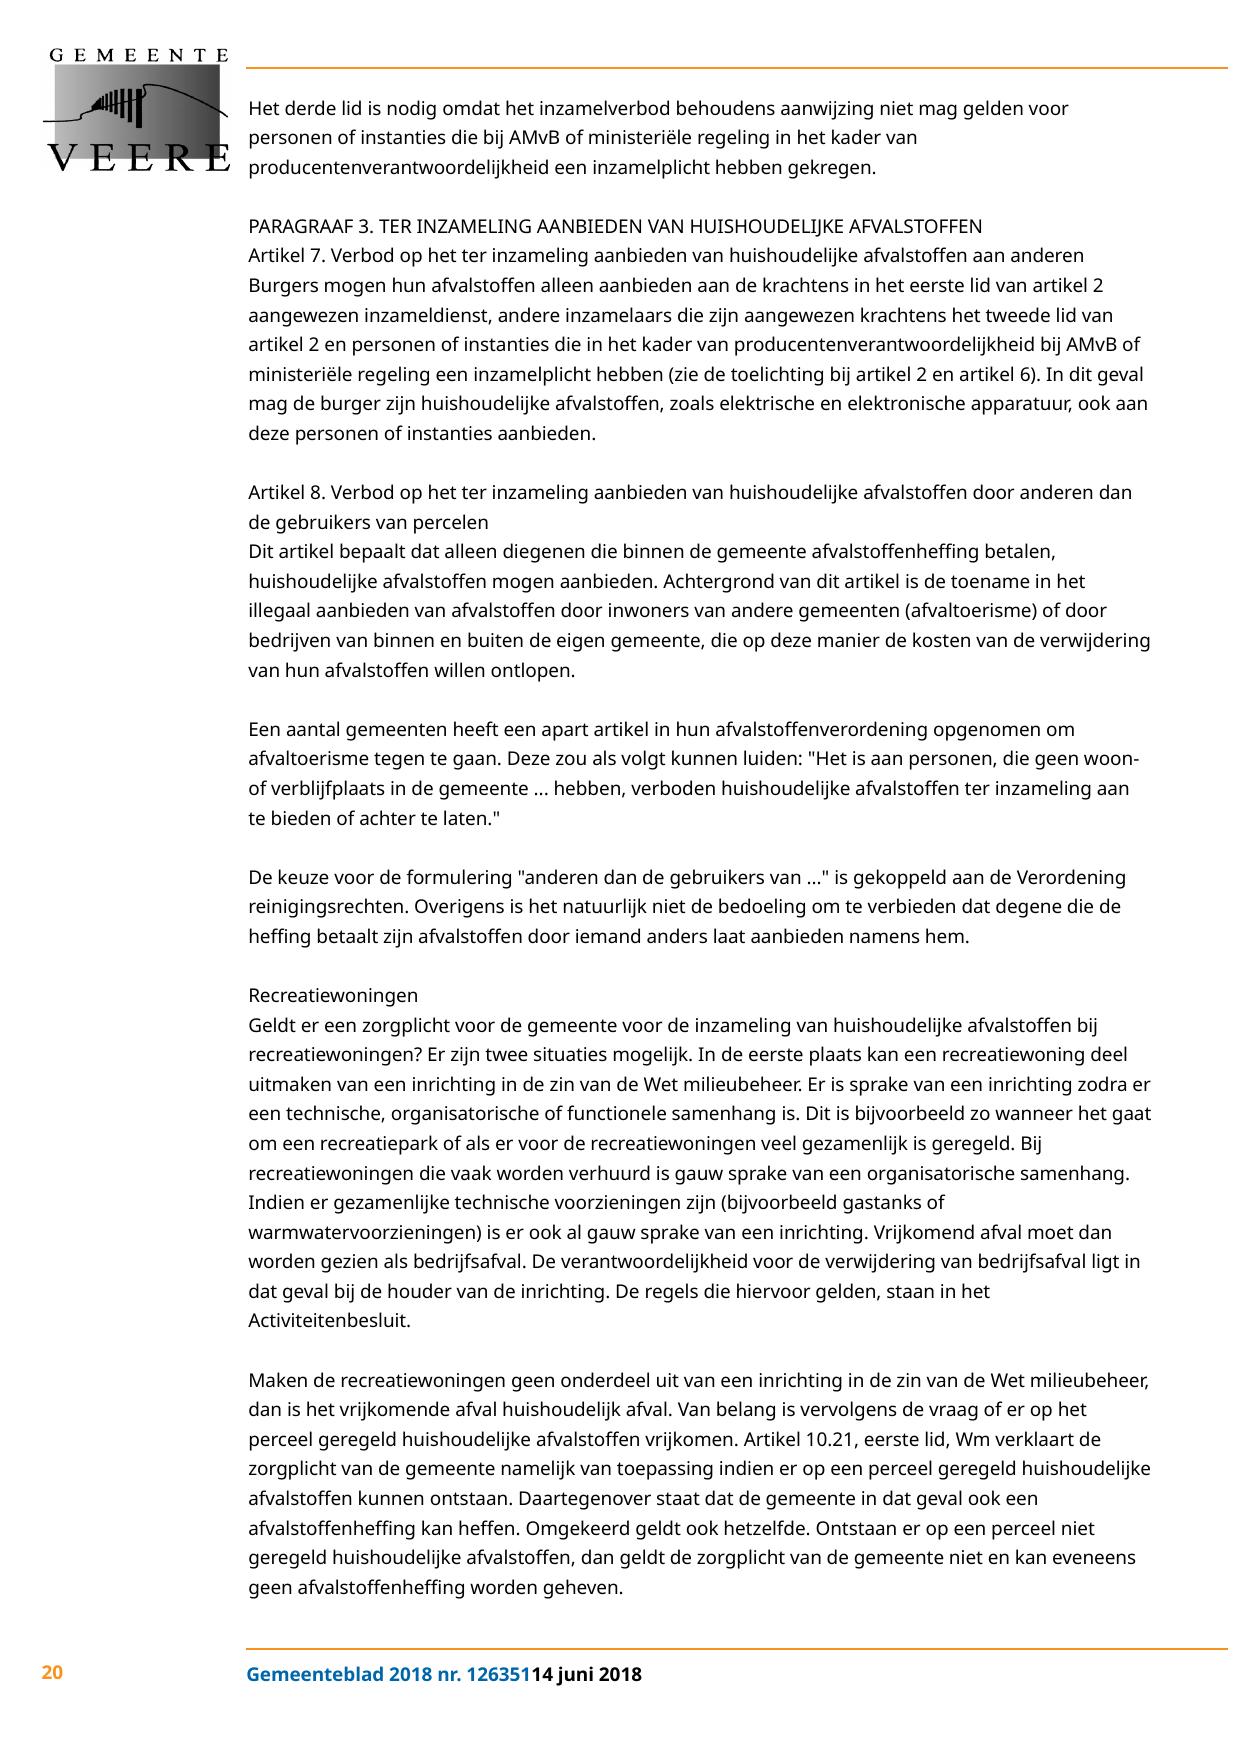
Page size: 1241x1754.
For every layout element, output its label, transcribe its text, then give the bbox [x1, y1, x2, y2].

text Artikel 7. Verbod op het ter inzameling aanbieden van huishoudelijke afvalstoffen aan anderen [248, 243, 1152, 268]
text Geldt er een zorgplicht voor de gemeente voor de inzameling van huishoudelijke afvalstoffen bij recreatiewoningen? Er zijn twee situaties mogelijk. In de eerste plaats kan een recreatiewoning deel uitmaken van een inrichting in de zin van de Wet milieubeheer. Er is sprake van een inrichting zodra er een technische, organisatorische of functionele samenhang is. Dit is bijvoorbeeld zo wanneer het gaat om een recreatiepark of als er voor de recreatiewoningen veel gezamenlijk is geregeld. Bij recreatiewoningen die vaak worden verhuurd is gauw sprake van een organisatorische samenhang. Indien er gezamenlijke technische voorzieningen zijn (bijvoorbeeld gastanks of warmwatervoorzieningen) is er ook al gauw sprake van een inrichting. Vrijkomend afval moet dan worden gezien als bedrijfsafval. De verantwoordelijkheid voor de verwijdering van bedrijfsafval ligt in dat geval bij de houder van de inrichting. De regels die hiervoor gelden, staan in het Activiteitenbesluit. [248, 1012, 1152, 1333]
text Dit artikel bepaalt dat alleen diegenen die binnen de gemeente afvalstoffenheffing betalen, huishoudelijke afvalstoffen mogen aanbieden. Achtergrond van dit artikel is de toename in het illegaal aanbieden van afvalstoffen door inwoners van andere gemeenten (afvaltoerisme) of door bedrijven van binnen en buiten de eigen gemeente, die op deze manier de kosten van de verwijdering van hun afvalstoffen willen ontlopen. [248, 538, 1152, 683]
text Het derde lid is nodig omdat het inzamelverbod behoudens aanwijzing niet mag gelden voor personen of instanties die bij AMvB of ministeriële regeling in het kader van producentenverantwoordelijkheid een inzamelplicht hebben gekregen. [248, 95, 1152, 180]
text Burgers mogen hun afvalstoffen alleen aanbieden aan de krachtens in het eerste lid van artikel 2 aangewezen inzameldienst, andere inzamelaars die zijn aangewezen krachtens het tweede lid van artikel 2 en personen of instanties die in het kader van producentenverantwoordelijkheid bij AMvB of ministeriële regeling een inzamelplicht hebben (zie de toelichting bij artikel 2 en artikel 6). In dit geval mag de burger zijn huishoudelijke afvalstoffen, zoals elektrische en elektronische apparatuur, ook aan deze personen of instanties aanbieden. [248, 272, 1152, 446]
picture [41, 47, 231, 172]
text PARAGRAAF 3. TER INZAMELING AANBIEDEN VAN HUISHOUDELIJKE AFVALSTOFFEN [248, 213, 1152, 239]
text Maken de recreatiewoningen geen onderdeel uit van een inrichting in de zin van de Wet milieubeheer, dan is het vrijkomende afval huishoudelijk afval. Van belang is vervolgens de vraag of er op het perceel geregeld huishoudelijke afvalstoffen vrijkomen. Artikel 10.21, eerste lid, Wm verklaart de zorgplicht van de gemeente namelijk van toepassing indien er op een perceel geregeld huishoudelijke afvalstoffen kunnen ontstaan. Daartegenover staat dat de gemeente in dat geval ook een afvalstoffenheffing kan heffen. Omgekeerd geldt ook hetzelfde. Ontstaan er op een perceel niet geregeld huishoudelijke afvalstoffen, dan geldt de zorgplicht van de gemeente niet en kan eveneens geen afvalstoffenheffing worden geheven. [248, 1367, 1152, 1600]
text Een aantal gemeenten heeft een apart artikel in hun afvalstoffenverordening opgenomen om afvaltoerisme tegen te gaan. Deze zou als volgt kunnen luiden: "Het is aan personen, die geen woon- of verblijfplaats in de gemeente ... hebben, verboden huishoudelijke afvalstoffen ter inzameling aan te bieden of achter te laten." [248, 716, 1152, 831]
text Artikel 8. Verbod op het ter inzameling aanbieden van huishoudelijke afvalstoffen door anderen dan de gebruikers van percelen [248, 479, 1152, 535]
text De keuze voor de formulering "anderen dan de gebruikers van ..." is gekoppeld aan de Verordening reinigingsrechten. Overigens is het natuurlijk niet de bedoeling om te verbieden dat degene die de heffing betaalt zijn afvalstoffen door iemand anders laat aanbieden namens hem. [248, 864, 1152, 949]
text Recreatiewoningen [248, 982, 1152, 1008]
